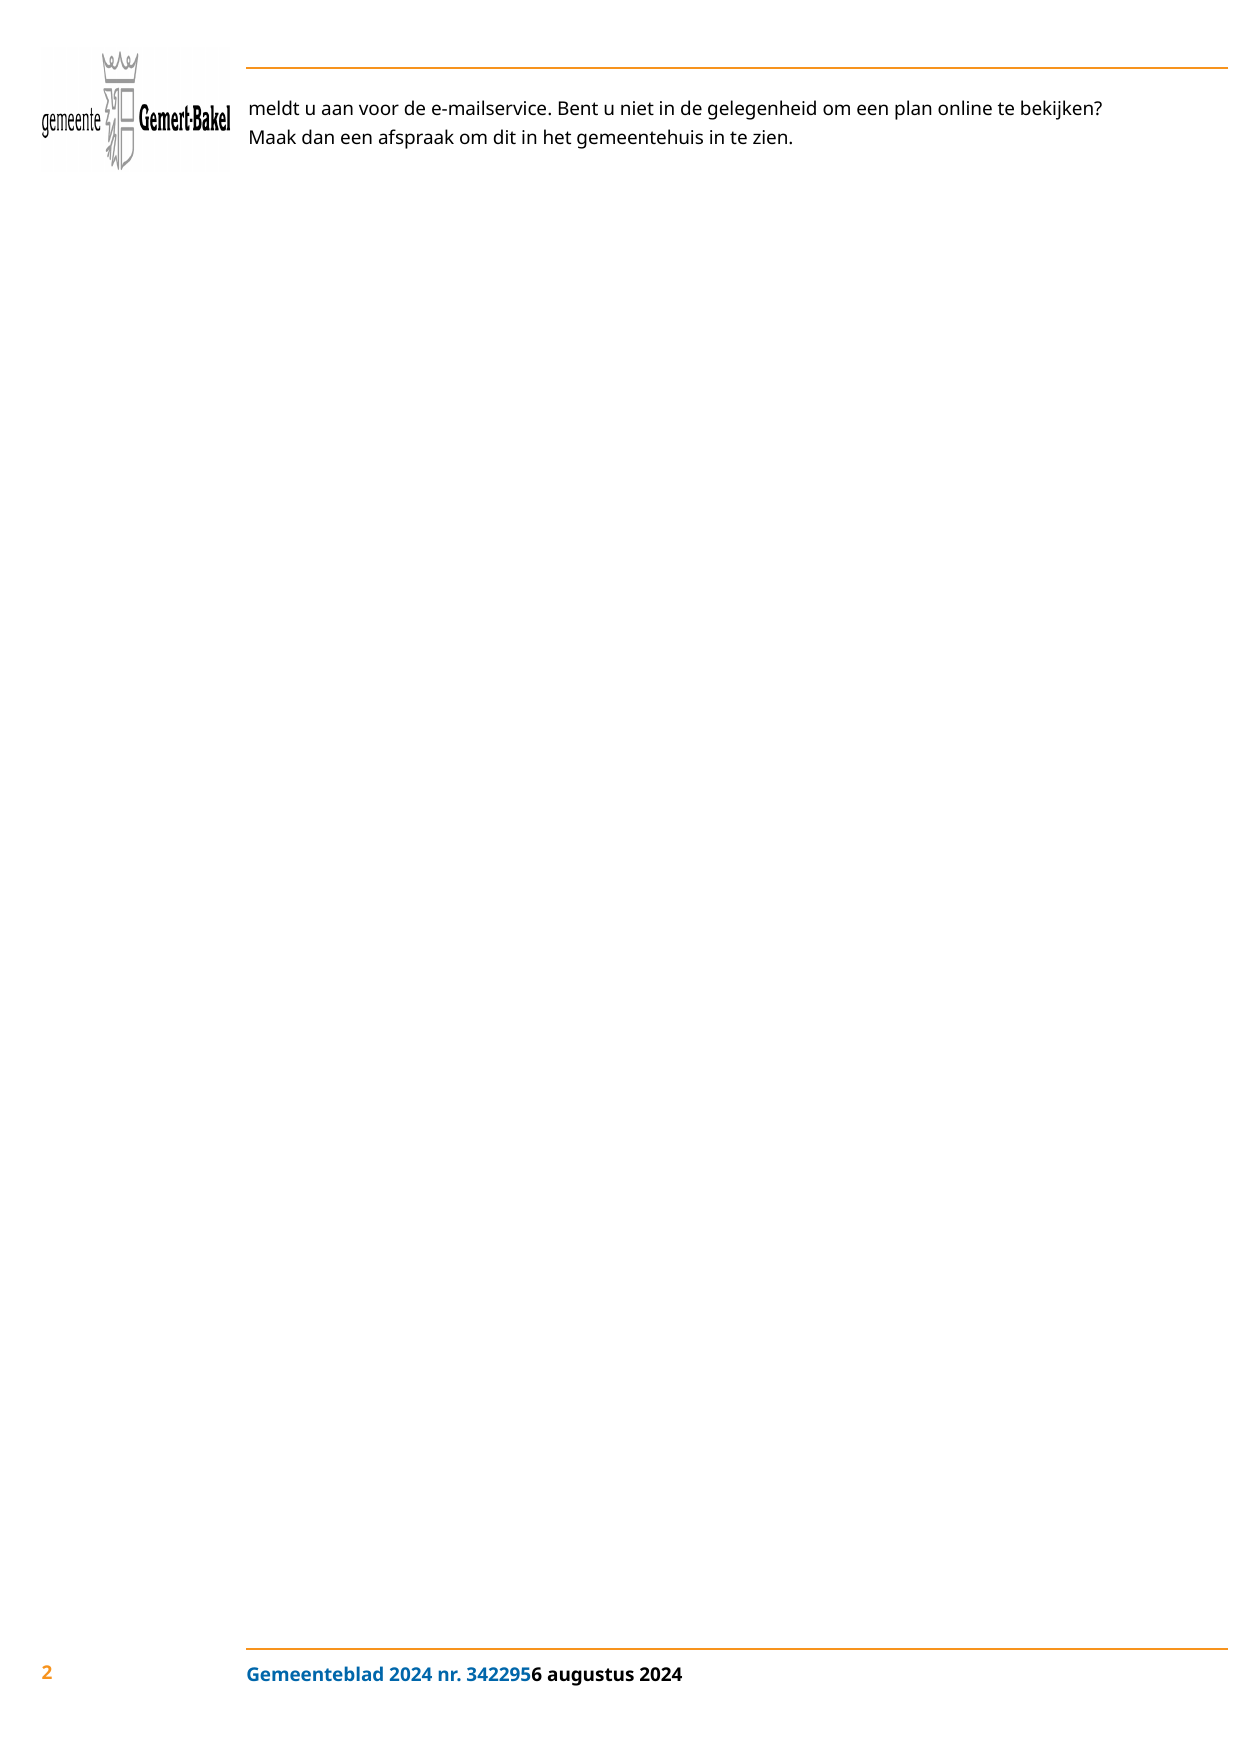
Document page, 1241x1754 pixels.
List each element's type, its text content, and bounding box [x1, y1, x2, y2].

picture [41, 47, 231, 172]
text meldt u aan voor de e-mailservice. Bent u niet in de gelegenheid om een plan online te bekijken? Maak dan een afspraak om dit in het gemeentehuis in te zien. [248, 95, 1152, 150]
